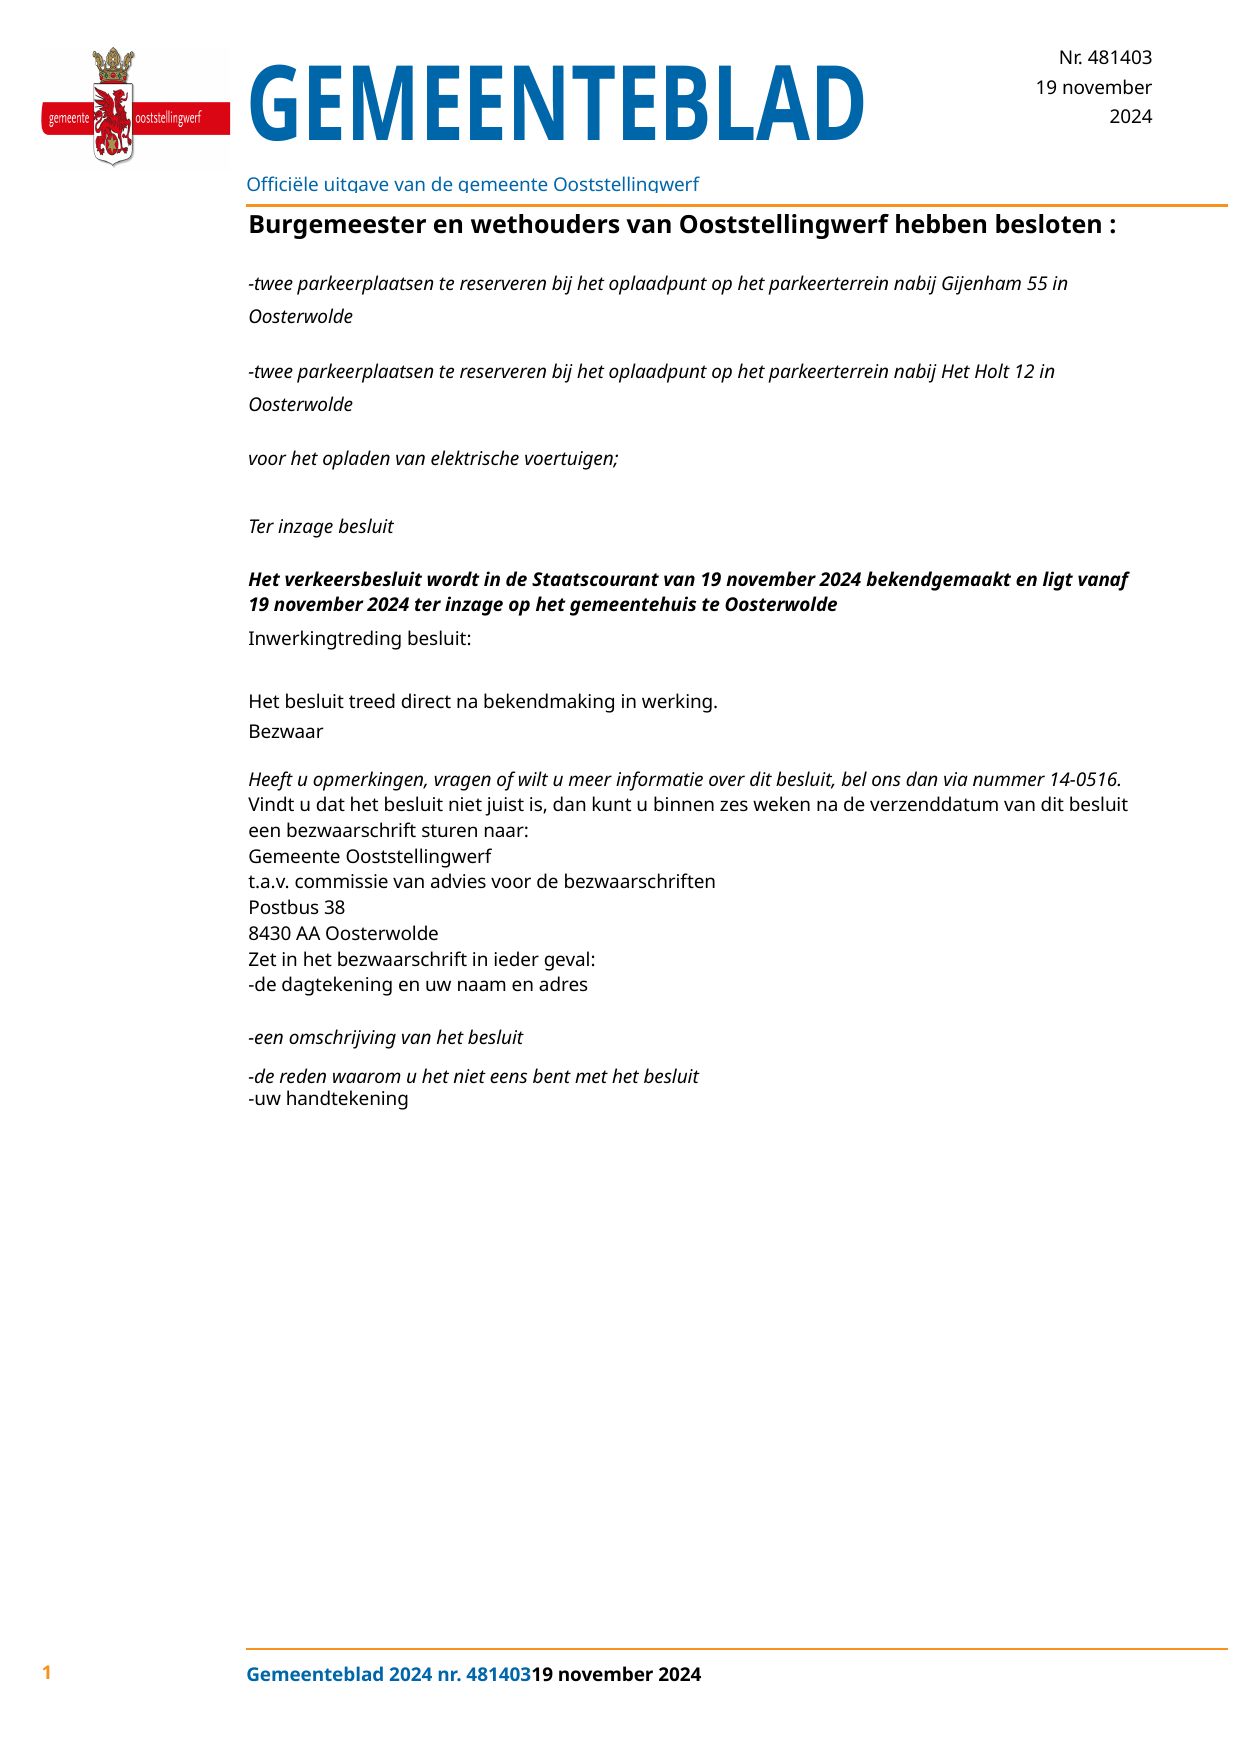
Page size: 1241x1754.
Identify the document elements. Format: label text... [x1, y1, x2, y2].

text 8430 AA Oosterwolde [248, 920, 1152, 946]
text Gemeente Ooststellingwerf [248, 843, 1152, 869]
text Burgemeester en wethouders van Ooststellingwerf hebben besloten : [248, 207, 1152, 241]
text Het besluit treed direct na bekendmaking in werking. [248, 688, 1152, 714]
picture [41, 47, 231, 172]
text Zet in het bezwaarschrift in ieder geval: [248, 946, 1152, 972]
text Het verkeersbesluit wordt in de Staatscourant van 19 november 2024 bekendgemaakt en ligt vanaf 19 november 2024 ter inzage op het gemeentehuis te Oosterwolde [248, 566, 1152, 617]
text Vindt u dat het besluit niet juist is, dan kunt u binnen zes weken na de verzenddatum van dit besluit een bezwaarschrift sturen naar: [248, 791, 1152, 843]
text t.a.v. commissie van advies voor de bezwaarschriften [248, 869, 1152, 894]
text Postbus 38 [248, 894, 1152, 920]
text Ter inzage besluit [248, 513, 1152, 539]
text -twee parkeerplaatsen te reserveren bij het oplaadpunt op het parkeerterrein nabij Gijenham 55 in Oosterwolde [248, 270, 1152, 329]
text voor het opladen van elektrische voertuigen; [248, 445, 1152, 471]
text -uw handtekening [248, 1089, 1152, 1109]
text -een omschrijving van het besluit [248, 1024, 1152, 1050]
text -twee parkeerplaatsen te reserveren bij het oplaadpunt op het parkeerterrein nabij Het Holt 12 in Oosterwolde [248, 358, 1152, 417]
text Bezwaar [248, 718, 1152, 744]
text -de reden waarom u het niet eens bent met het besluit [248, 1064, 1152, 1089]
text Heeft u opmerkingen, vragen of wilt u meer informatie over dit besluit, bel ons dan via nummer 14-0516. [248, 766, 1152, 791]
text -de dagtekening en uw naam en adres [248, 972, 1152, 997]
text Inwerkingtreding besluit: [248, 626, 1152, 651]
